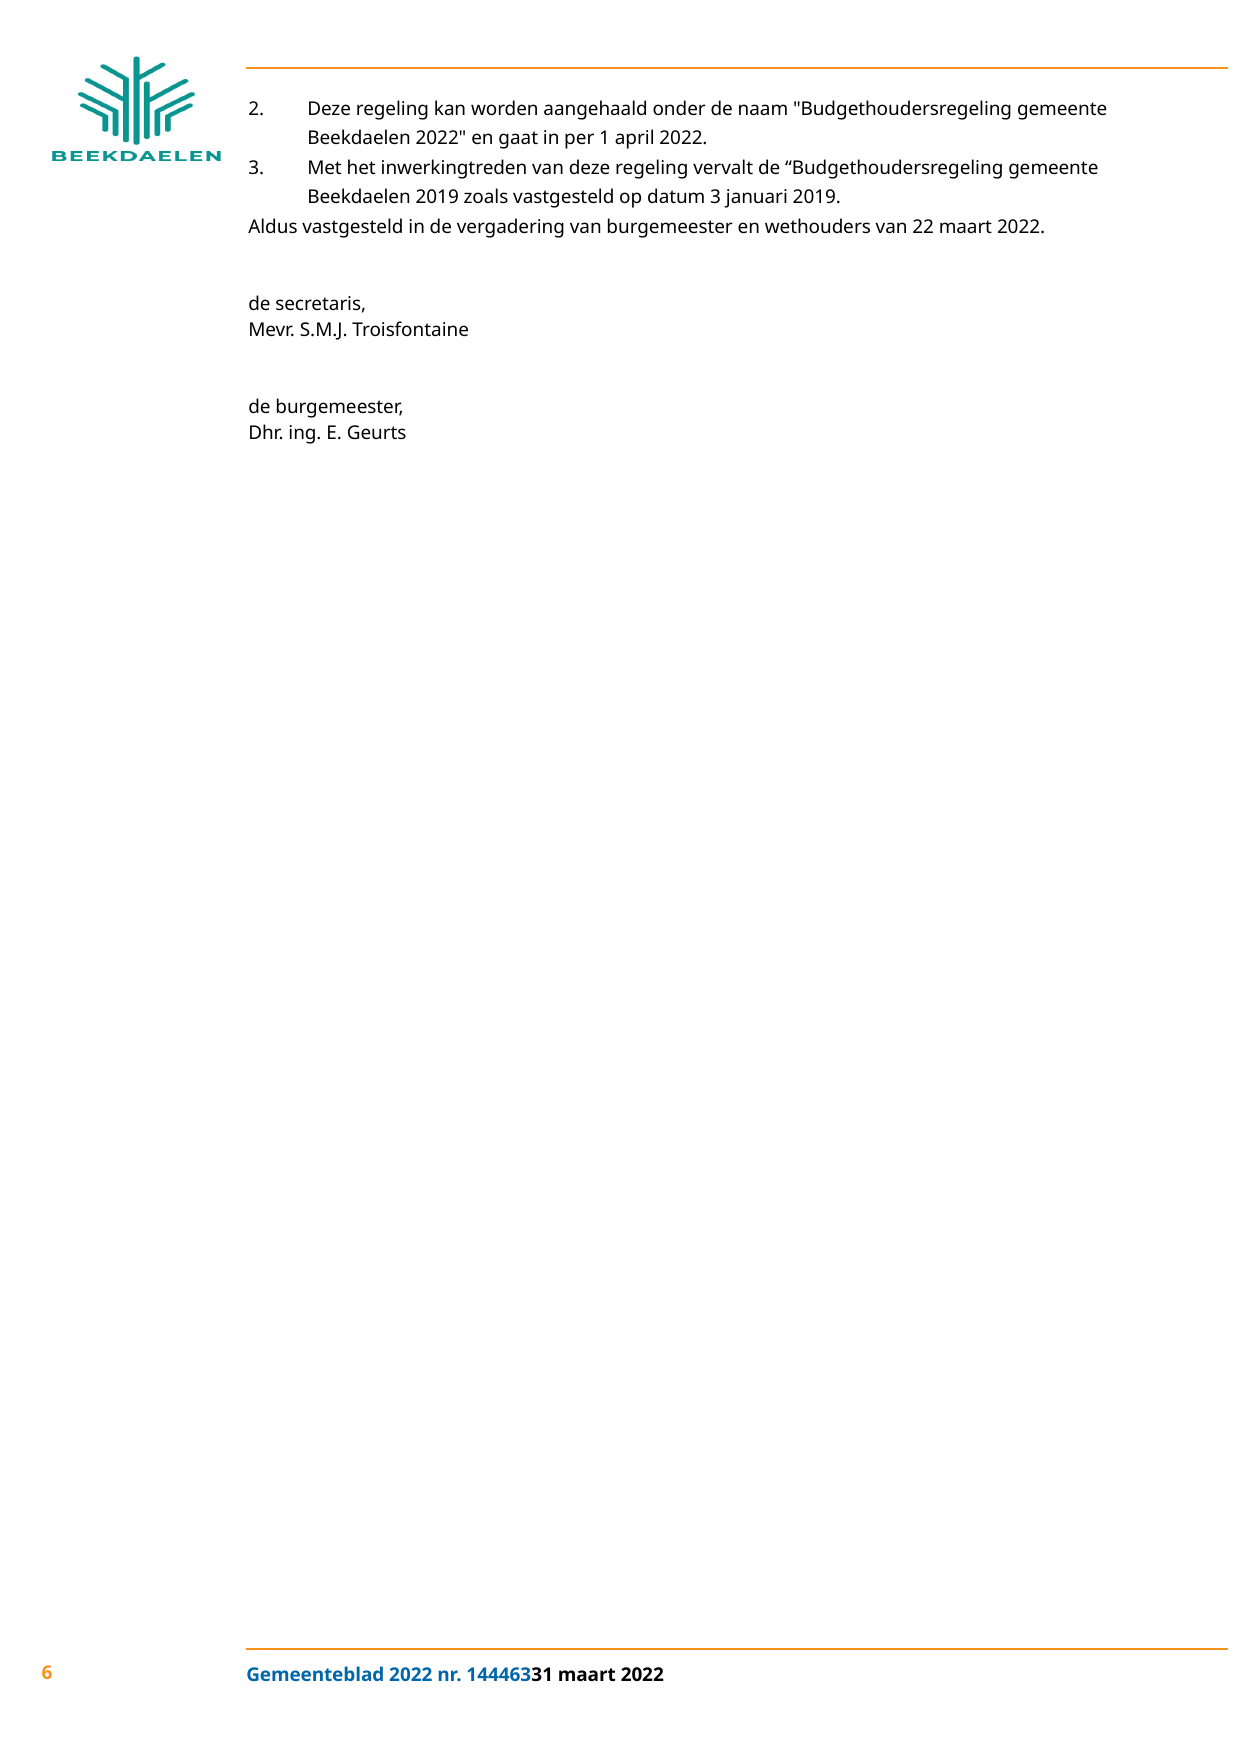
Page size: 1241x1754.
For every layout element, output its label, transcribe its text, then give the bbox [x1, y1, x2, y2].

picture [41, 47, 231, 172]
text Aldus vastgesteld in de vergadering van burgemeester en wethouders van 22 maart 2022. [248, 213, 1152, 239]
text Mevr. S.M.J. Troisfontaine [248, 316, 1152, 342]
list Met het inwerkingtreden van deze regeling vervalt de “Budgethoudersregeling gemeente Beekdaelen 2019 zoals vastgesteld op datum 3 januari 2019. [248, 154, 1152, 209]
text de secretaris, [248, 290, 1152, 316]
text Dhr. ing. E. Geurts [248, 419, 1152, 445]
list Deze regeling kan worden aangehaald onder de naam "Budgethoudersregeling gemeente Beekdaelen 2022" en gaat in per 1 april 2022. [248, 95, 1152, 150]
text de burgemeester, [248, 393, 1152, 419]
